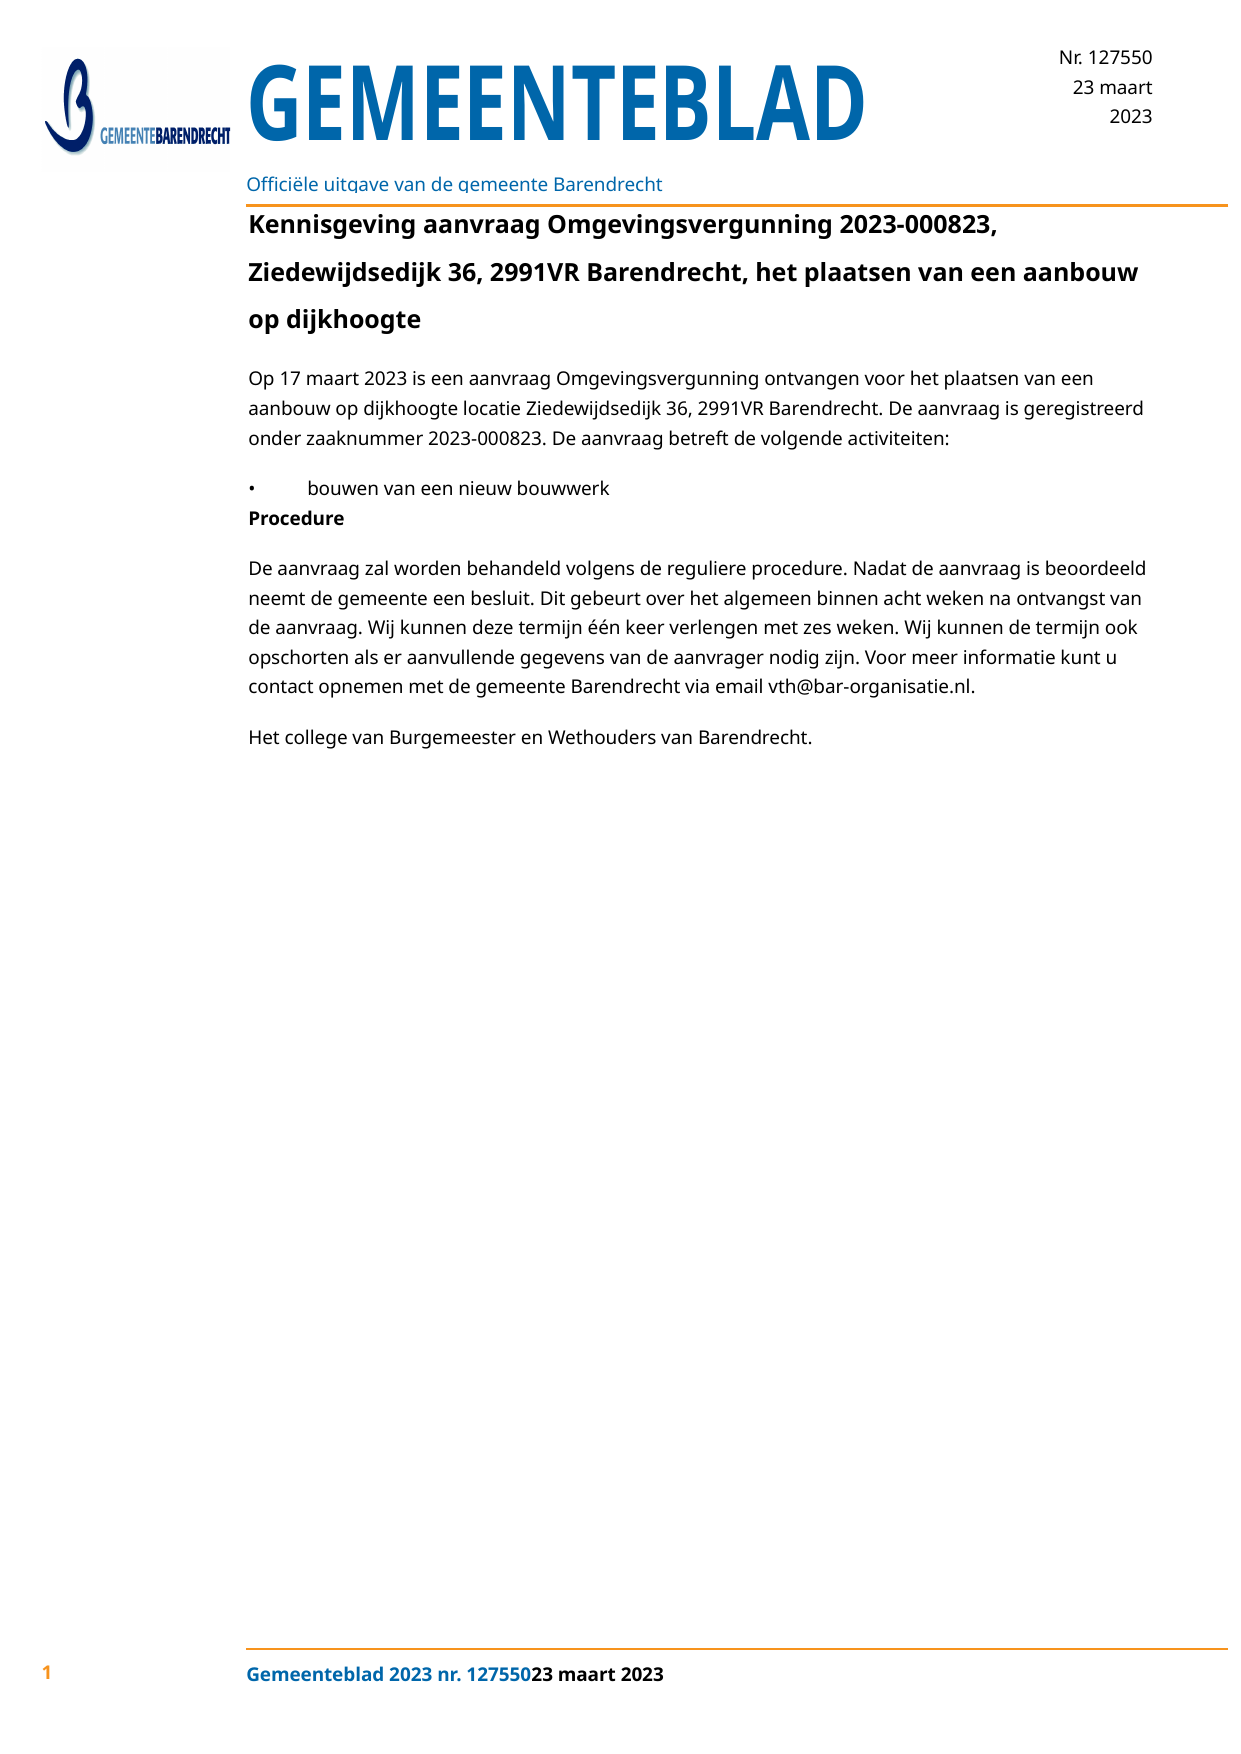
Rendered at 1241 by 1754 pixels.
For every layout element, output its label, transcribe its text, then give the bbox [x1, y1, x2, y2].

text Het college van Burgemeester en Wethouders van Barendrecht. [248, 724, 1152, 749]
text Procedure [248, 505, 1152, 530]
list bouwen van een nieuw bouwwerk [248, 475, 1152, 501]
text Kennisgeving aanvraag Omgevingsvergunning 2023-000823, Ziedewijdsedijk 36, 2991VR Barendrecht, het plaatsen van een aanbouw op dijkhoogte [248, 207, 1152, 336]
text Op 17 maart 2023 is een aanvraag Omgevingsvergunning ontvangen voor het plaatsen van een aanbouw op dijkhoogte locatie Ziedewijdsedijk 36, 2991VR Barendrecht. De aanvraag is geregistreerd onder zaaknummer 2023-000823. De aanvraag betreft de volgende activiteiten: [248, 366, 1152, 450]
text De aanvraag zal worden behandeld volgens de reguliere procedure. Nadat de aanvraag is beoordeeld neemt de gemeente een besluit. Dit gebeurt over het algemeen binnen acht weken na ontvangst van de aanvraag. Wij kunnen deze termijn één keer verlengen met zes weken. Wij kunnen de termijn ook opschorten als er aanvullende gegevens van de aanvrager nodig zijn. Voor meer informatie kunt u contact opnemen met de gemeente Barendrecht via email vth@bar-organisatie.nl. [248, 555, 1152, 699]
picture [41, 47, 231, 172]
